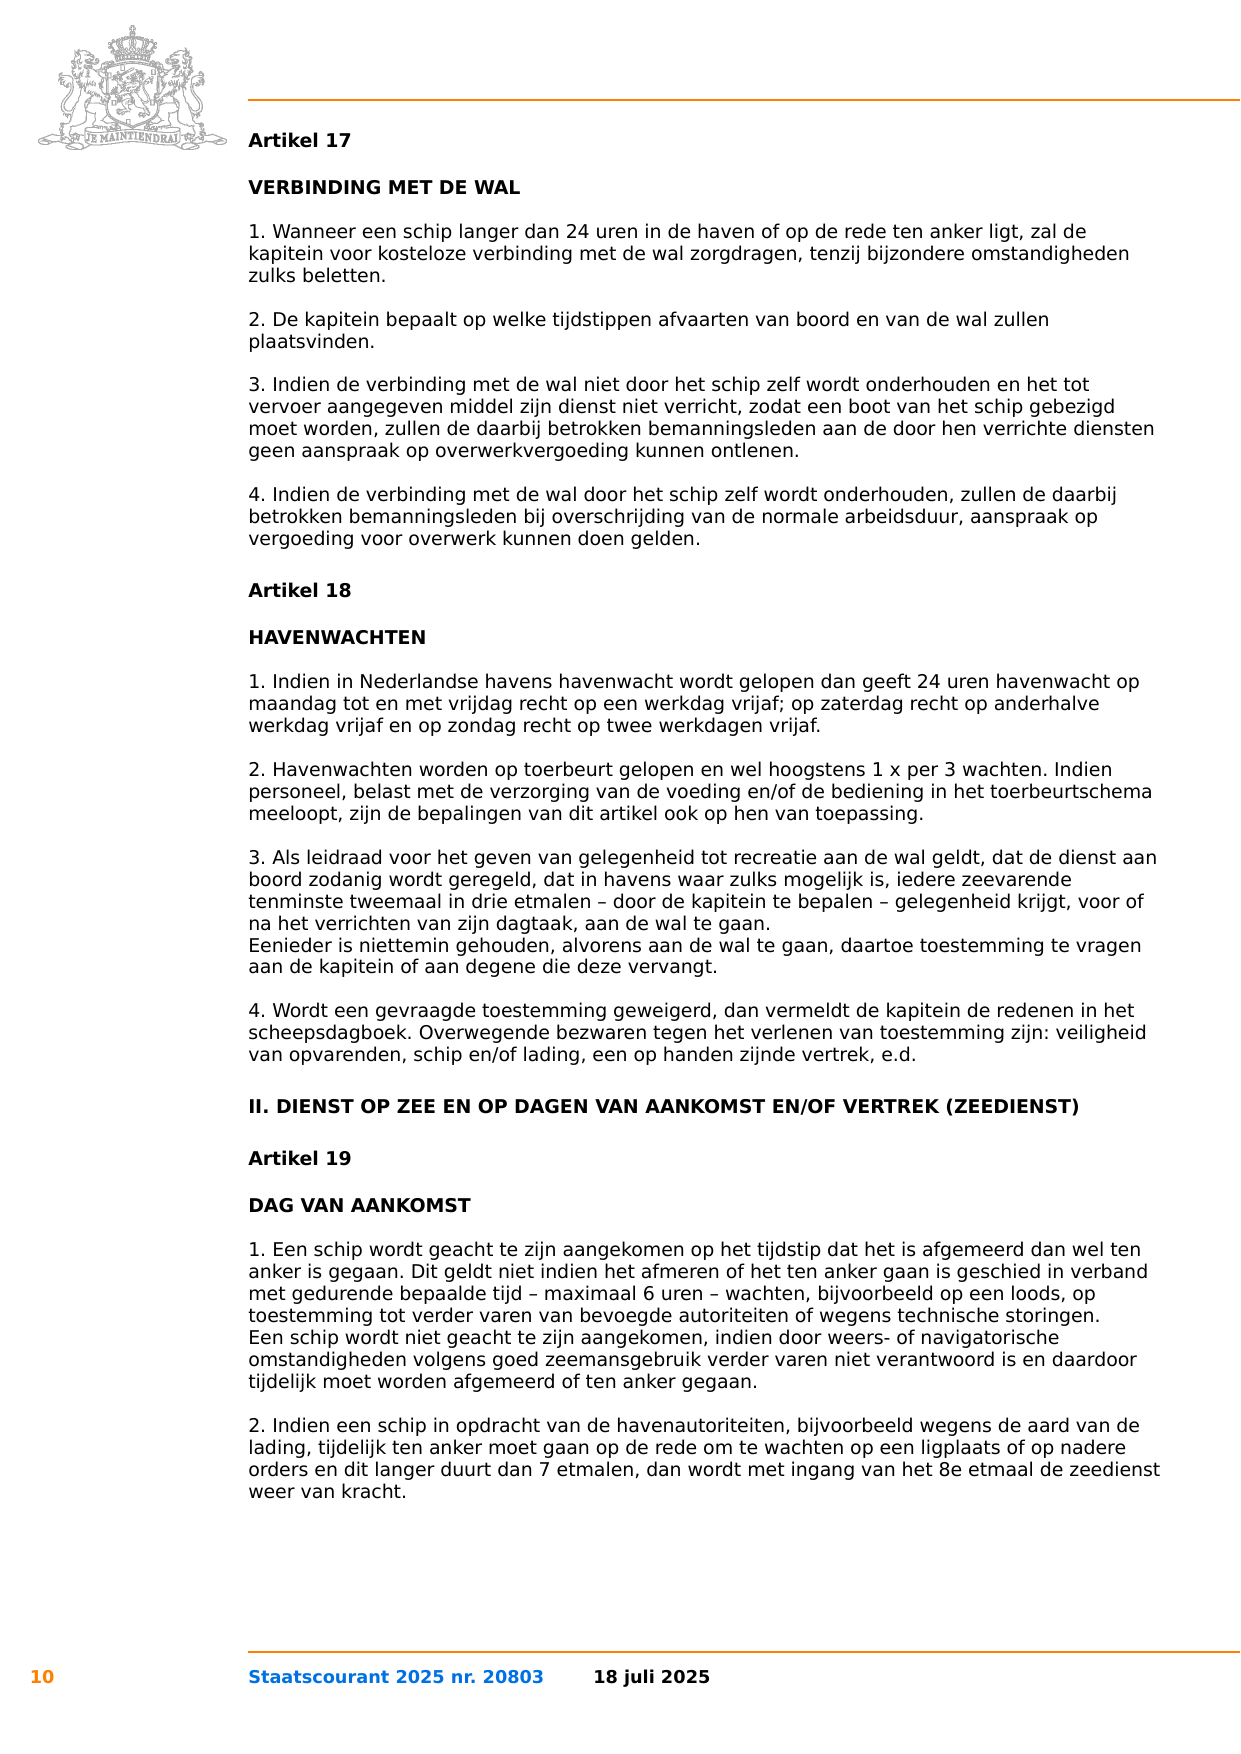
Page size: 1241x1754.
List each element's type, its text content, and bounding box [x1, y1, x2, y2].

text 1. Een schip wordt geacht te zijn aangekomen op het tijdstip dat het is afgemeerd dan wel ten anker is gegaan. Dit geldt niet indien het afmeren of het ten anker gaan is geschied in verband met gedurende bepaalde tijd – maximaal 6 uren – wachten, bijvoorbeeld op een loods, op toestemming tot verder varen van bevoegde autoriteiten of wegens technische storingen. [248, 1239, 1163, 1327]
text 3. Als leidraad voor het geven van gelegenheid tot recreatie aan de wal geldt, dat de dienst aan boord zodanig wordt geregeld, dat in havens waar zulks mogelijk is, iedere zeevarende tenminste tweemaal in drie etmalen – door de kapitein te bepalen – gelegenheid krijgt, voor of na het verrichten van zijn dagtaak, aan de wal te gaan. [248, 847, 1163, 934]
picture [38, 25, 227, 150]
text 1. Wanneer een schip langer dan 24 uren in de haven of op de rede ten anker ligt, zal de kapitein voor kosteloze verbinding met de wal zorgdragen, tenzij bijzondere omstandigheden zulks beletten. [248, 221, 1163, 287]
text Eenieder is niettemin gehouden, alvorens aan de wal te gaan, daartoe toestemming te vragen aan de kapitein of aan degene die deze vervangt. [248, 934, 1163, 978]
text 3. Indien de verbinding met de wal niet door het schip zelf wordt onderhouden en het tot vervoer aangegeven middel zijn dienst niet verricht, zodat een boot van het schip gebezigd moet worden, zullen de daarbij betrokken bemanningsleden aan de door hen verrichte diensten geen aanspraak op overwerkvergoeding kunnen ontlenen. [248, 374, 1163, 462]
subtitle HAVENWACHTEN [248, 627, 1163, 649]
text 2. Indien een schip in opdracht van de havenautoriteiten, bijvoorbeeld wegens de aard van de lading, tijdelijk ten anker moet gaan op de rede om te wachten op een ligplaats of op nadere orders en dit langer duurt dan 7 etmalen, dan wordt met ingang van het 8e etmaal de zeedienst weer van kracht. [248, 1415, 1163, 1503]
subtitle Artikel 19 [248, 1148, 1163, 1170]
subtitle VERBINDING MET DE WAL [248, 177, 1163, 199]
text 2. De kapitein bepaalt op welke tijdstippen afvaarten van boord en van de wal zullen plaatsvinden. [248, 308, 1163, 352]
text 4. Indien de verbinding met de wal door het schip zelf wordt onderhouden, zullen de daarbij betrokken bemanningsleden bij overschrijding van de normale arbeidsduur, aanspraak op vergoeding voor overwerk kunnen doen gelden. [248, 484, 1163, 550]
subtitle II. DIENST OP ZEE EN OP DAGEN VAN AANKOMST EN/OF VERTREK (ZEEDIENST) [248, 1096, 1163, 1118]
text 1. Indien in Nederlandse havens havenwacht wordt gelopen dan geeft 24 uren havenwacht op maandag tot en met vrijdag recht op een werkdag vrijaf; op zaterdag recht op anderhalve werkdag vrijaf en op zondag recht op twee werkdagen vrijaf. [248, 671, 1163, 737]
text 2. Havenwachten worden op toerbeurt gelopen en wel hoogstens 1 x per 3 wachten. Indien personeel, belast met de verzorging van de voeding en/of de bediening in het toerbeurtschema meeloopt, zijn de bepalingen van dit artikel ook op hen van toepassing. [248, 759, 1163, 825]
subtitle Artikel 17 [248, 130, 1163, 152]
text Een schip wordt niet geacht te zijn aangekomen, indien door weers- of navigatorische omstandigheden volgens goed zeemansgebruik verder varen niet verantwoord is en daardoor tijdelijk moet worden afgemeerd of ten anker gegaan. [248, 1327, 1163, 1393]
subtitle DAG VAN AANKOMST [248, 1195, 1163, 1217]
text 4. Wordt een gevraagde toestemming geweigerd, dan vermeldt de kapitein de redenen in het scheepsdagboek. Overwegende bezwaren tegen het verlenen van toestemming zijn: veiligheid van opvarenden, schip en/of lading, een op handen zijnde vertrek, e.d. [248, 1000, 1163, 1066]
subtitle Artikel 18 [248, 580, 1163, 602]
